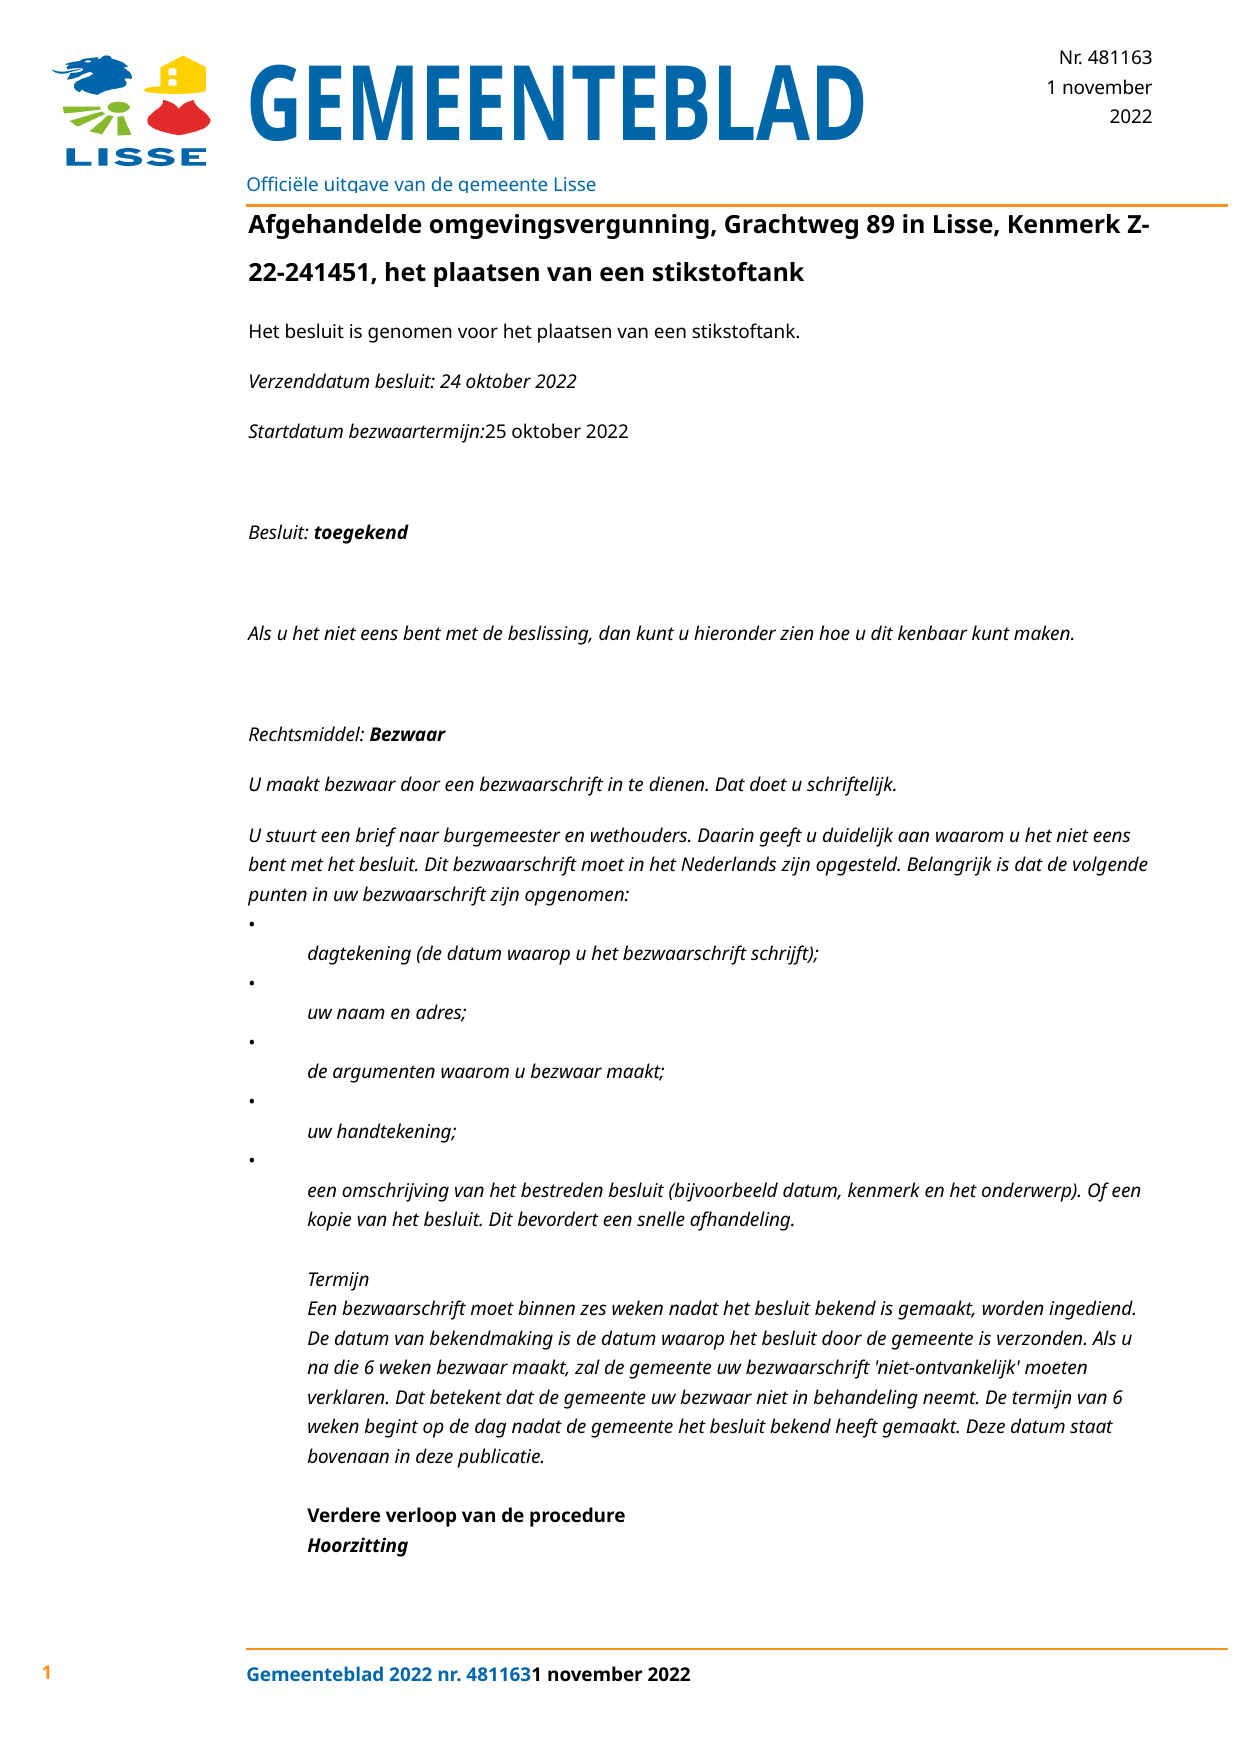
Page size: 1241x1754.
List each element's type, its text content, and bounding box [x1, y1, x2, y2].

list Termijn [248, 1266, 1152, 1292]
list uw handtekening; [248, 1118, 1152, 1144]
list de argumenten waarom u bezwaar maakt; [248, 1059, 1152, 1084]
text Rechtsmiddel: Bezwaar [248, 721, 1152, 747]
list Verdere verloop van de procedure [248, 1502, 1152, 1528]
picture [41, 47, 231, 172]
text Verzenddatum besluit: 24 oktober 2022 [248, 368, 1152, 394]
list dagtekening (de datum waarop u het bezwaarschrift schrijft); [248, 940, 1152, 966]
list Een bezwaarschrift moet binnen zes weken nadat het besluit bekend is gemaakt, worden ingediend. De datum van bekendmaking is de datum waarop het besluit door de gemeente is verzonden. Als u na die 6 weken bezwaar maakt, zal de gemeente uw bezwaarschrift 'niet-ontvankelijk' moeten verklaren. Dat betekent dat de gemeente uw bezwaar niet in behandeling neemt. De termijn van 6 weken begint op de dag nadat de gemeente het besluit bekend heeft gemaakt. Deze datum staat bovenaan in deze publicatie. [248, 1295, 1152, 1469]
list Hoorzitting [248, 1532, 1152, 1558]
text Het besluit is genomen voor het plaatsen van een stikstoftank. [248, 318, 1152, 344]
text U maakt bezwaar door een bezwaarschrift in te dienen. Dat doet u schriftelijk. [248, 772, 1152, 797]
list een omschrijving van het bestreden besluit (bijvoorbeeld datum, kenmerk en het onderwerp). Of een kopie van het besluit. Dit bevordert een snelle afhandeling. [248, 1177, 1152, 1232]
text Besluit: toegekend [248, 519, 1152, 545]
text U stuurt een brief naar burgemeester en wethouders. Daarin geeft u duidelijk aan waarom u het niet eens bent met het besluit. Dit bezwaarschrift moet in het Nederlands zijn opgesteld. Belangrijk is dat de volgende punten in uw bezwaarschrift zijn opgenomen: [248, 822, 1152, 907]
text Als u het niet eens bent met de beslissing, dan kunt u hieronder zien hoe u dit kenbaar kunt maken. [248, 620, 1152, 646]
list uw naam en adres; [248, 999, 1152, 1025]
text Startdatum bezwaartermijn:25 oktober 2022 [248, 419, 1152, 444]
text Afgehandelde omgevingsvergunning, Grachtweg 89 in Lisse, Kenmerk Z-22-241451, het plaatsen van een stikstoftank [248, 207, 1152, 288]
